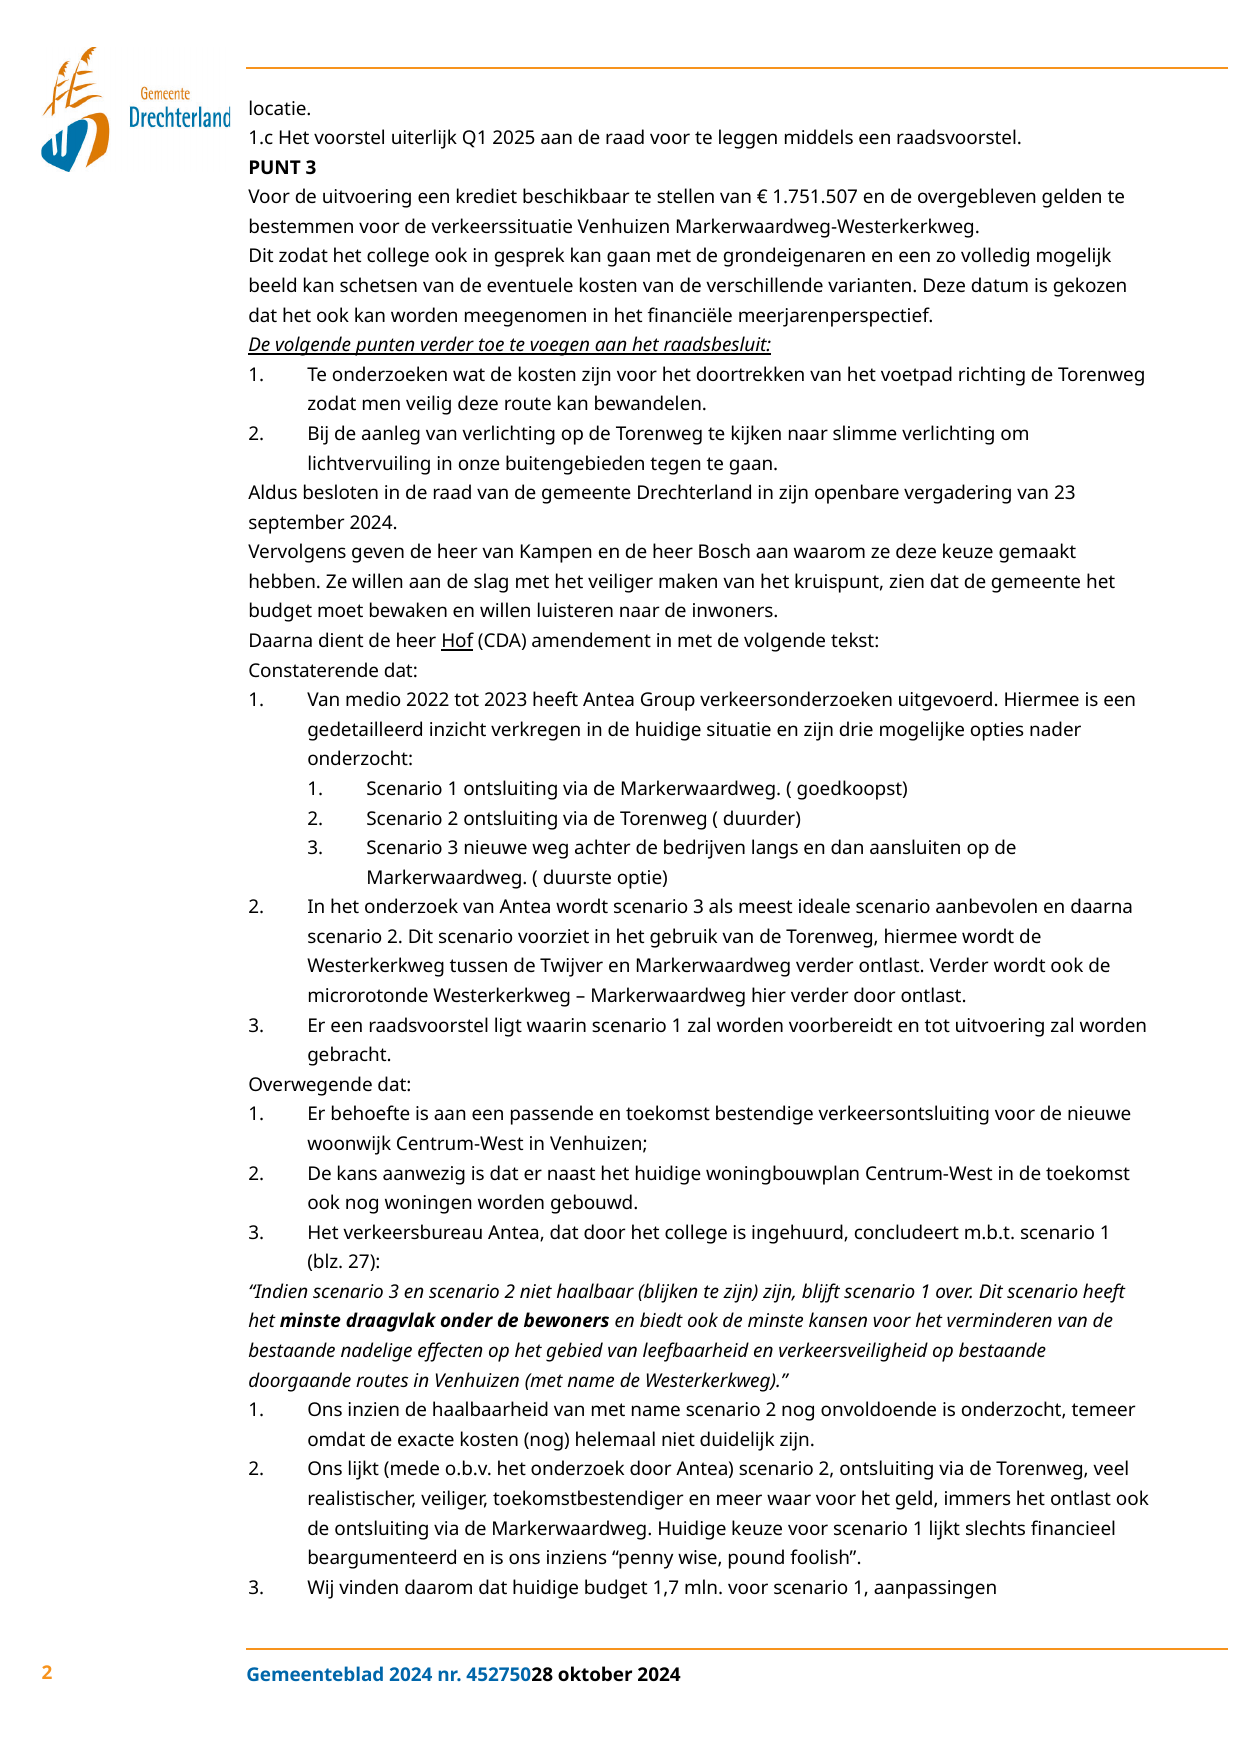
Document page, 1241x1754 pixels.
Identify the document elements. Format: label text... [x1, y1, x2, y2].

text De volgende punten verder toe te voegen aan het raadsbesluit: [248, 331, 1152, 357]
text Overwegende dat: [248, 1071, 1152, 1097]
text Daarna dient de heer Hof (CDA) amendement in met de volgende tekst: [248, 627, 1152, 653]
picture [41, 47, 231, 172]
list De kans aanwezig is dat er naast het huidige woningbouwplan Centrum-West in de toekomst ook nog woningen worden gebouwd. [248, 1160, 1152, 1215]
text “Indien scenario 3 en scenario 2 niet haalbaar (blijken te zijn) zijn, blijft scenario 1 over. Dit scenario heeft het minste draagvlak onder de bewoners en biedt ook de minste kansen voor het verminderen van de bestaande nadelige effecten op het gebied van leefbaarheid en verkeersveiligheid op bestaande doorgaande routes in Venhuizen (met name de Westerkerkweg).” [248, 1278, 1152, 1393]
list Scenario 1 ontsluiting via de Markerwaardweg. ( goedkoopst) [307, 775, 1152, 801]
text Aldus besloten in de raad van de gemeente Drechterland in zijn openbare vergadering van 23 september 2024. [248, 479, 1152, 535]
list Ons inzien de haalbaarheid van met name scenario 2 nog onvoldoende is onderzocht, temeer omdat de exacte kosten (nog) helemaal niet duidelijk zijn. [248, 1396, 1152, 1452]
text Voor de uitvoering een krediet beschikbaar te stellen van € 1.751.507 en de overgebleven gelden te bestemmen voor de verkeerssituatie Venhuizen Markerwaardweg-Westerkerkweg. [248, 183, 1152, 239]
list Te onderzoeken wat de kosten zijn voor het doortrekken van het voetpad richting de Torenweg zodat men veilig deze route kan bewandelen. [248, 361, 1152, 416]
picture [41, 158, 64, 172]
list Ons lijkt (mede o.b.v. het onderzoek door Antea) scenario 2, ontsluiting via de Torenweg, veel realistischer, veiliger, toekomstbestendiger en meer waar voor het geld, immers het ontlast ook de ontsluiting via de Markerwaardweg. Huidige keuze voor scenario 1 lijkt slechts financieel beargumenteerd en is ons inziens “penny wise, pound foolish”. [248, 1456, 1152, 1570]
list Wij vinden daarom dat huidige budget 1,7 mln. voor scenario 1, aanpassingen [248, 1574, 1152, 1600]
list Er behoefte is aan een passende en toekomst bestendige verkeersontsluiting voor de nieuwe woonwijk Centrum-West in Venhuizen; [248, 1101, 1152, 1156]
list Scenario 3 nieuwe weg achter de bedrijven langs en dan aansluiten op de Markerwaardweg. ( duurste optie) [307, 834, 1152, 890]
list Er een raadsvoorstel ligt waarin scenario 1 zal worden voorbereidt en tot uitvoering zal worden gebracht. [248, 1012, 1152, 1067]
list Van medio 2022 tot 2023 heeft Antea Group verkeersonderzoeken uitgevoerd. Hiermee is een gedetailleerd inzicht verkregen in de huidige situatie en zijn drie mogelijke opties nader onderzocht: [248, 686, 1152, 771]
text Vervolgens geven de heer van Kampen en de heer Bosch aan waarom ze deze keuze gemaakt hebben. Ze willen aan de slag met het veiliger maken van het kruispunt, zien dat de gemeente het budget moet bewaken en willen luisteren naar de inwoners. [248, 538, 1152, 623]
picture [226, 115, 231, 124]
list Het verkeersbureau Antea, dat door het college is ingehuurd, concludeert m.b.t. scenario 1 (blz. 27): [248, 1219, 1152, 1274]
list Scenario 2 ontsluiting via de Torenweg ( duurder) [307, 805, 1152, 831]
text 1.c Het voorstel uiterlijk Q1 2025 aan de raad voor te leggen middels een raadsvoorstel. [248, 124, 1152, 150]
text locatie. [248, 95, 1152, 121]
text PUNT 3 [248, 154, 1152, 180]
text Dit zodat het college ook in gesprek kan gaan met de grondeigenaren en een zo volledig mogelijk beeld kan schetsen van de eventuele kosten van de verschillende varianten. Deze datum is gekozen dat het ook kan worden meegenomen in het financiële meerjarenperspectief. [248, 243, 1152, 328]
list In het onderzoek van Antea wordt scenario 3 als meest ideale scenario aanbevolen en daarna scenario 2. Dit scenario voorziet in het gebruik van de Torenweg, hiermee wordt de Westerkerkweg tussen de Twijver en Markerwaardweg verder ontlast. Verder wordt ook de microrotonde Westerkerkweg – Markerwaardweg hier verder door ontlast. [248, 893, 1152, 1008]
text Constaterende dat: [248, 657, 1152, 683]
list Bij de aanleg van verlichting op de Torenweg te kijken naar slimme verlichting om lichtvervuiling in onze buitengebieden tegen te gaan. [248, 420, 1152, 476]
